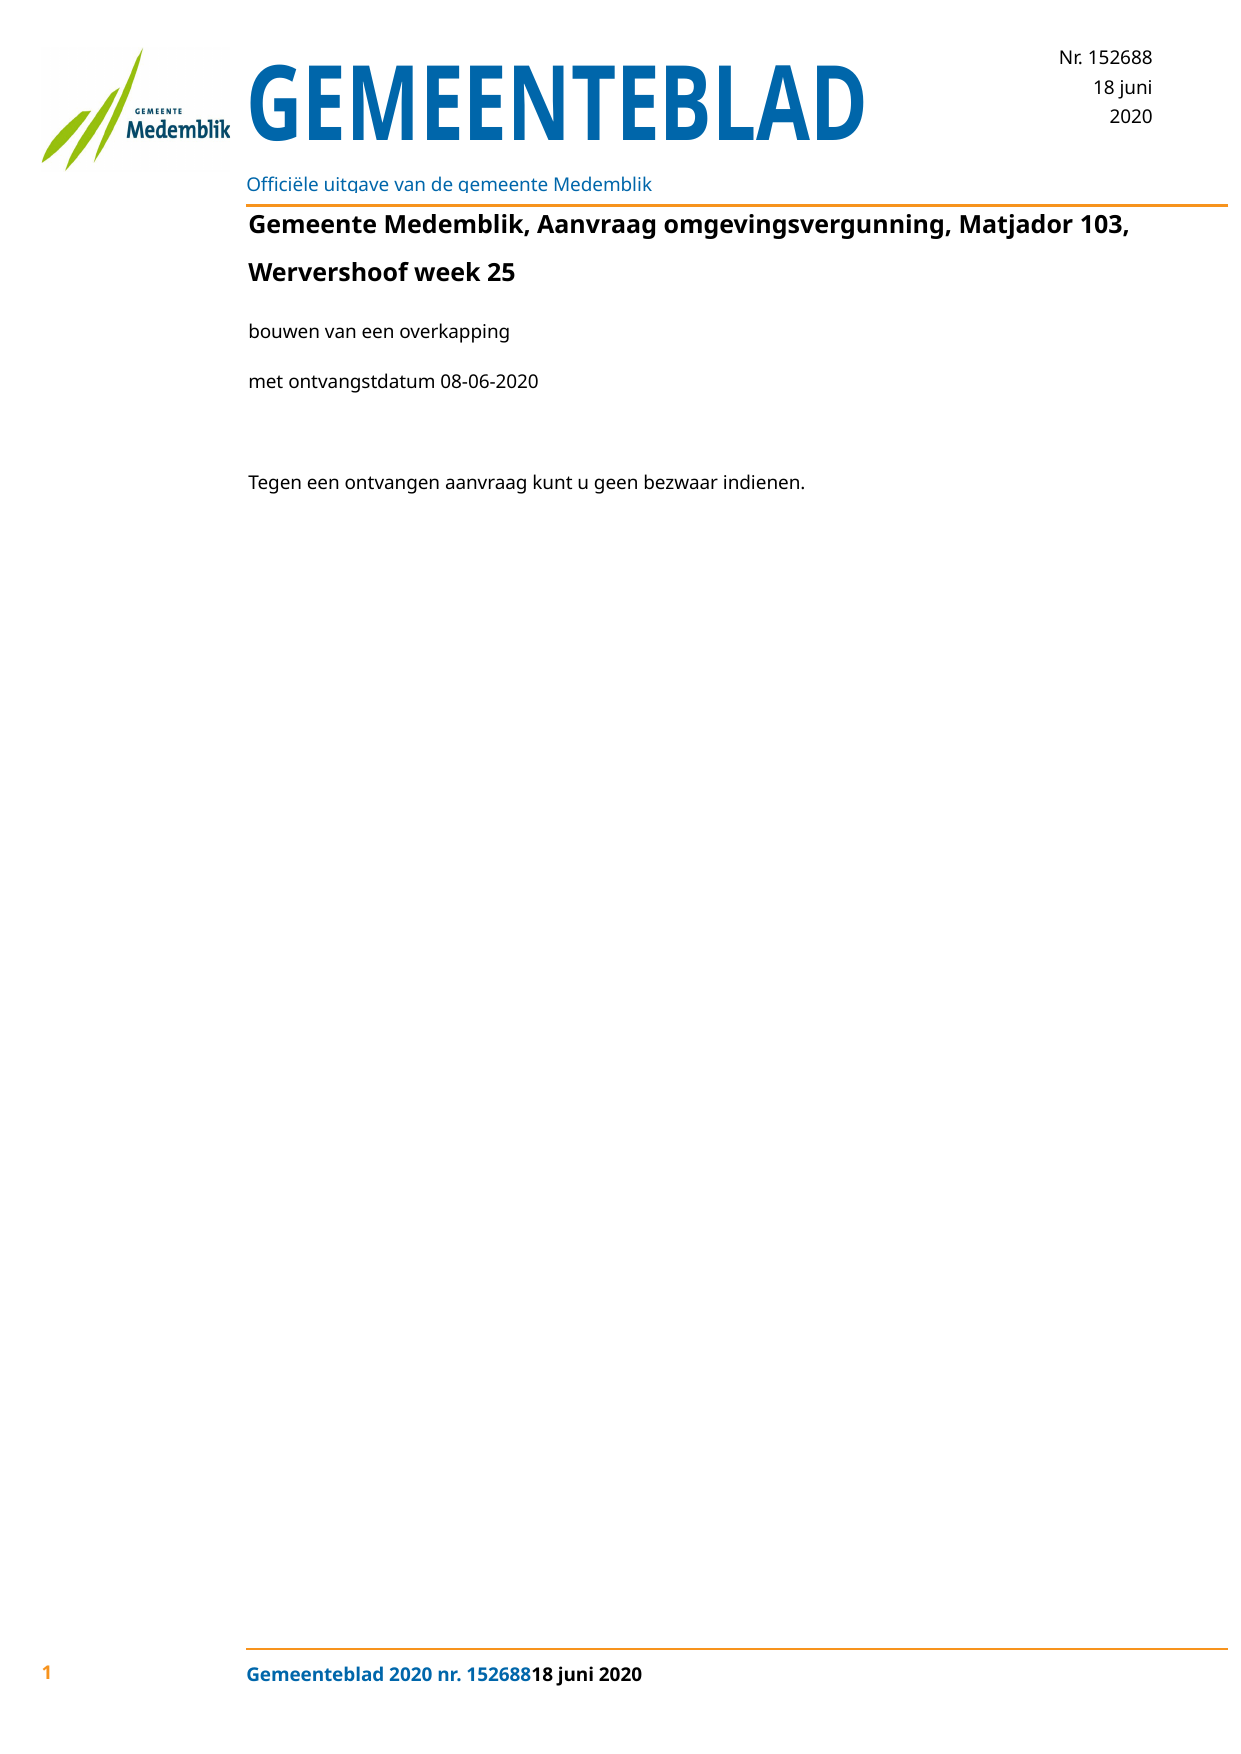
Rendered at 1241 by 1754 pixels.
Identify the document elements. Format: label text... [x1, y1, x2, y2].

text Tegen een ontvangen aanvraag kunt u geen bezwaar indienen. [248, 469, 1152, 495]
text Gemeente Medemblik, Aanvraag omgevingsvergunning, Matjador 103, Wervershoof week 25 [248, 207, 1152, 288]
text met ontvangstdatum 08-06-2020 [248, 368, 1152, 394]
text bouwen van een overkapping [248, 318, 1152, 344]
picture [41, 47, 231, 172]
